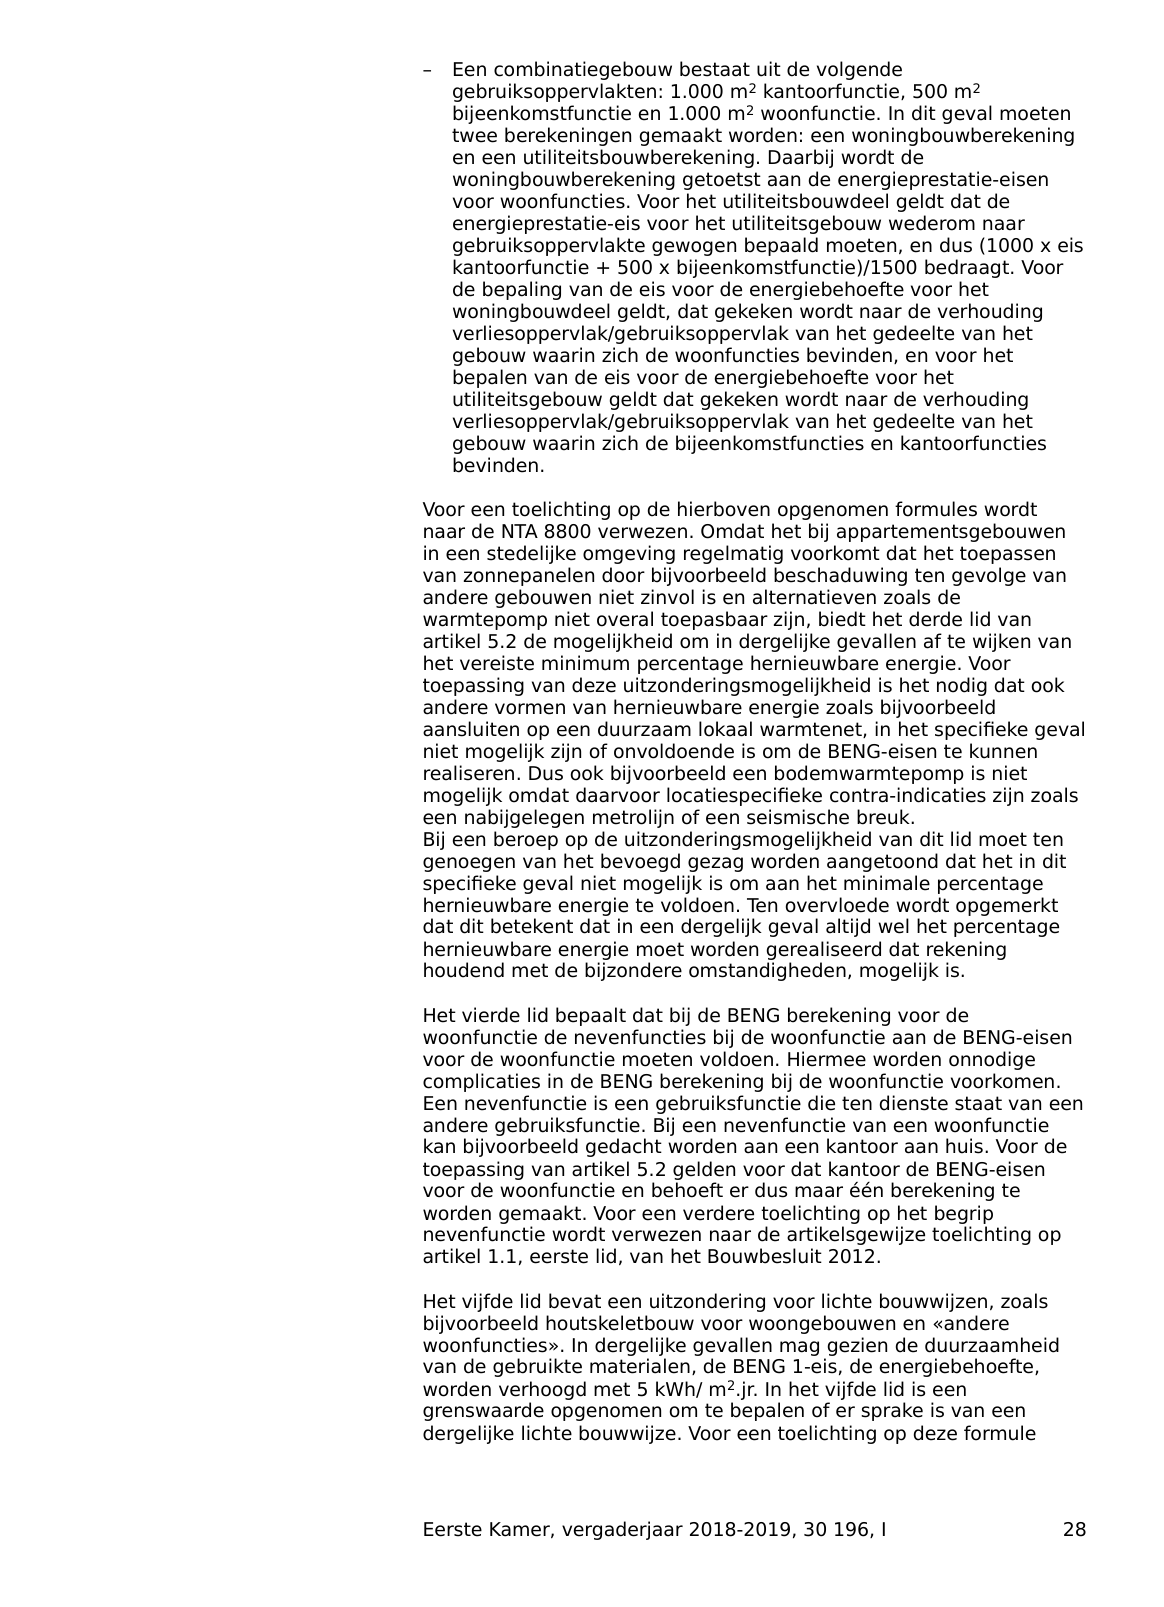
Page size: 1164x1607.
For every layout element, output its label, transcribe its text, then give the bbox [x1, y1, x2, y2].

text – Een combinatiegebouw bestaat uit de volgende gebruiksoppervlakten: 1.000 m2 kantoorfunctie, 500 m2 bijeenkomstfunctie en 1.000 m2 woonfunctie. In dit geval moeten twee berekeningen gemaakt worden: een woningbouwberekening en een utiliteitsbouwberekening. Daarbij wordt de woningbouwberekening getoetst aan de energieprestatie-eisen voor woonfuncties. Voor het utiliteitsbouwdeel geldt dat de energieprestatie-eis voor het utiliteitsgebouw wederom naar gebruiksoppervlakte gewogen bepaald moeten, en dus (1000 x eis kantoorfunctie + 500 x bijeenkomstfunctie)/1500 bedraagt. Voor de bepaling van de eis voor de energiebehoefte voor het woningbouwdeel geldt, dat gekeken wordt naar de verhouding verliesoppervlak/gebruiksoppervlak van het gedeelte van het gebouw waarin zich de woonfuncties bevinden, en voor het bepalen van de eis voor de energiebehoefte voor het utiliteitsgebouw geldt dat gekeken wordt naar de verhouding verliesoppervlak/gebruiksoppervlak van het gedeelte van het gebouw waarin zich de bijeenkomstfuncties en kantoorfuncties bevinden. [422, 59, 1087, 477]
text Bij een beroep op de uitzonderingsmogelijkheid van dit lid moet ten genoegen van het bevoegd gezag worden aangetoond dat het in dit specifieke geval niet mogelijk is om aan het minimale percentage hernieuwbare energie te voldoen. Ten overvloede wordt opgemerkt dat dit betekent dat in een dergelijk geval altijd wel het percentage hernieuwbare energie moet worden gerealiseerd dat rekening houdend met de bijzondere omstandigheden, mogelijk is. [422, 828, 1087, 982]
text Voor een toelichting op de hierboven opgenomen formules wordt naar de NTA 8800 verwezen. Omdat het bij appartementsgebouwen in een stedelijke omgeving regelmatig voorkomt dat het toepassen van zonnepanelen door bijvoorbeeld beschaduwing ten gevolge van andere gebouwen niet zinvol is en alternatieven zoals de warmtepomp niet overal toepasbaar zijn, biedt het derde lid van artikel 5.2 de mogelijkheid om in dergelijke gevallen af te wijken van het vereiste minimum percentage hernieuwbare energie. Voor toepassing van deze uitzonderingsmogelijkheid is het nodig dat ook andere vormen van hernieuwbare energie zoals bijvoorbeeld aansluiten op een duurzaam lokaal warmtenet, in het specifieke geval niet mogelijk zijn of onvoldoende is om de BENG-eisen te kunnen realiseren. Dus ook bijvoorbeeld een bodemwarmtepomp is niet mogelijk omdat daarvoor locatiespecifieke contra-indicaties zijn zoals een nabijgelegen metrolijn of een seismische breuk. [422, 499, 1087, 828]
text Het vierde lid bepaalt dat bij de BENG berekening voor de woonfunctie de nevenfuncties bij de woonfunctie aan de BENG-eisen voor de woonfunctie moeten voldoen. Hiermee worden onnodige complicaties in de BENG berekening bij de woonfunctie voorkomen. Een nevenfunctie is een gebruiksfunctie die ten dienste staat van een andere gebruiksfunctie. Bij een nevenfunctie van een woonfunctie kan bijvoorbeeld gedacht worden aan een kantoor aan huis. Voor de toepassing van artikel 5.2 gelden voor dat kantoor de BENG-eisen voor de woonfunctie en behoeft er dus maar één berekening te worden gemaakt. Voor een verdere toelichting op het begrip nevenfunctie wordt verwezen naar de artikelsgewijze toelichting op artikel 1.1, eerste lid, van het Bouwbesluit 2012. [422, 1004, 1087, 1268]
text Het vijfde lid bevat een uitzondering voor lichte bouwwijzen, zoals bijvoorbeeld houtskeletbouw voor woongebouwen en «andere woonfuncties». In dergelijke gevallen mag gezien de duurzaamheid van de gebruikte materialen, de BENG 1-eis, de energiebehoefte, worden verhoogd met 5 kWh/ m2.jr. In het vijfde lid is een grenswaarde opgenomen om te bepalen of er sprake is van een dergelijke lichte bouwwijze. Voor een toelichting op deze formule [422, 1291, 1087, 1444]
